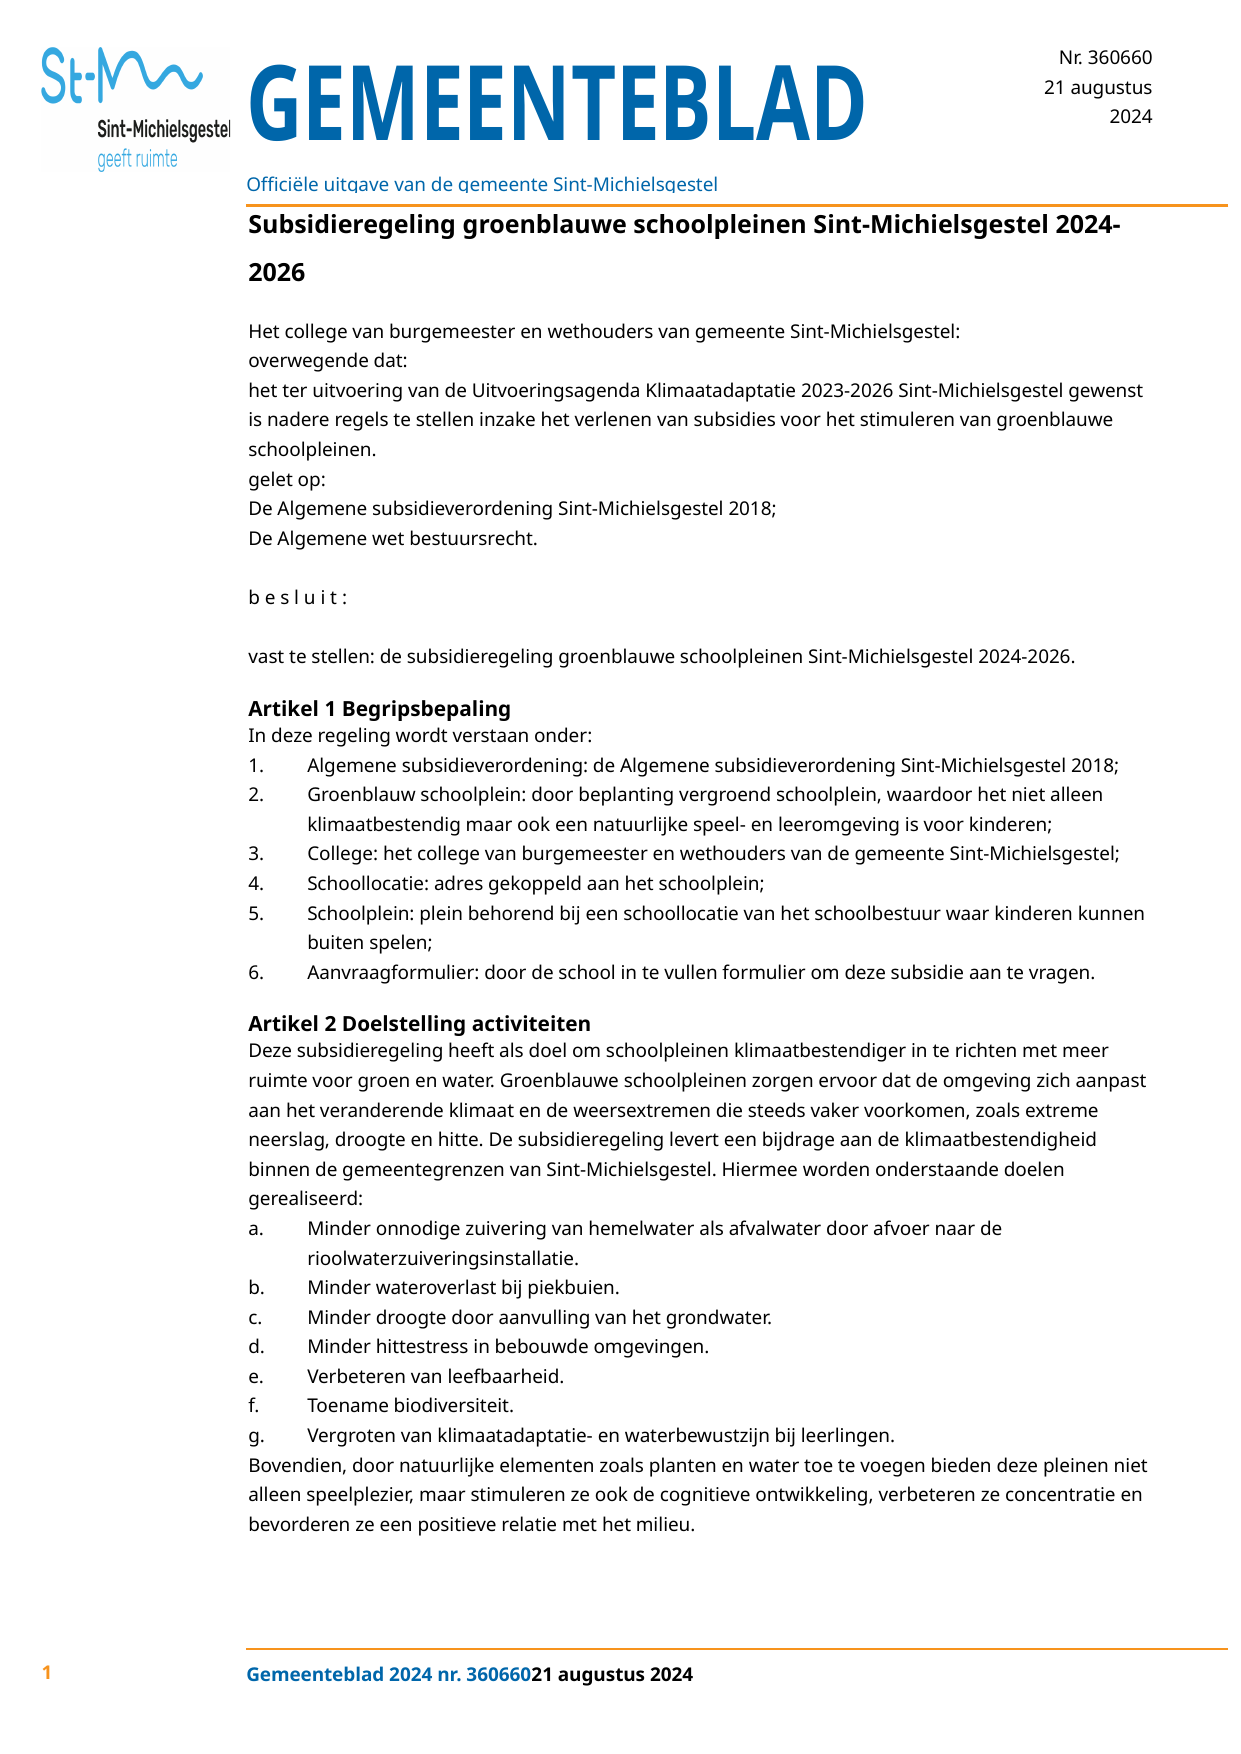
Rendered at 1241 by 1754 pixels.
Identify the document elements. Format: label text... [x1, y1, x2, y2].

text overwegende dat: [248, 347, 1152, 373]
text De Algemene subsidieverordening Sint-Michielsgestel 2018; [248, 495, 1152, 521]
text Subsidieregeling groenblauwe schoolpleinen Sint-Michielsgestel 2024-2026 [248, 207, 1152, 288]
text b e s l u i t : [248, 584, 1152, 610]
list College: het college van burgemeester en wethouders van de gemeente Sint-Michielsgestel; [248, 841, 1152, 866]
list Groenblauw schoolplein: door beplanting vergroend schoolplein, waardoor het niet alleen klimaatbestendig maar ook een natuurlijke speel- en leeromgeving is voor kinderen; [248, 781, 1152, 837]
picture [41, 47, 231, 172]
list Minder wateroverlast bij piekbuien. [248, 1274, 1152, 1300]
text Het college van burgemeester en wethouders van gemeente Sint-Michielsgestel: [248, 318, 1152, 344]
list Aanvraagformulier: door de school in te vullen formulier om deze subsidie aan te vragen. [248, 959, 1152, 984]
text Deze subsidieregeling heeft als doel om schoolpleinen klimaatbestendiger in te richten met meer ruimte voor groen en water. Groenblauwe schoolpleinen zorgen ervoor dat de omgeving zich aanpast aan het veranderende klimaat en de weersextremen die steeds vaker voorkomen, zoals extreme neerslag, droogte en hitte. De subsidieregeling levert een bijdrage aan de klimaatbestendigheid binnen de gemeentegrenzen van Sint-Michielsgestel. Hiermee worden onderstaande doelen gerealiseerd: [248, 1038, 1152, 1211]
list Minder hittestress in bebouwde omgevingen. [248, 1333, 1152, 1359]
list Vergroten van klimaatadaptatie- en waterbewustzijn bij leerlingen. [248, 1422, 1152, 1448]
list Minder onnodige zuivering van hemelwater als afvalwater door afvoer naar de rioolwaterzuiveringsinstallatie. [248, 1215, 1152, 1271]
text vast te stellen: de subsidieregeling groenblauwe schoolpleinen Sint-Michielsgestel 2024-2026. [248, 643, 1152, 669]
text In deze regeling wordt verstaan onder: [248, 722, 1152, 748]
list Schoollocatie: adres gekoppeld aan het schoolplein; [248, 870, 1152, 896]
list Minder droogte door aanvulling van het grondwater. [248, 1304, 1152, 1330]
list Verbeteren van leefbaarheid. [248, 1363, 1152, 1389]
text Bovendien, door natuurlijke elementen zoals planten en water toe te voegen bieden deze pleinen niet alleen speelplezier, maar stimuleren ze ook de cognitieve ontwikkeling, verbeteren ze concentratie en bevorderen ze een positieve relatie met het milieu. [248, 1452, 1152, 1537]
text Artikel 2 Doelstelling activiteiten [248, 1009, 1152, 1038]
text Artikel 1 Begripsbepaling [248, 694, 1152, 722]
list Algemene subsidieverordening: de Algemene subsidieverordening Sint-Michielsgestel 2018; [248, 752, 1152, 777]
text De Algemene wet bestuursrecht. [248, 525, 1152, 551]
text gelet op: [248, 466, 1152, 492]
list Toename biodiversiteit. [248, 1393, 1152, 1418]
text het ter uitvoering van de Uitvoeringsagenda Klimaatadaptatie 2023-2026 Sint-Michielsgestel gewenst is nadere regels te stellen inzake het verlenen van subsidies voor het stimuleren van groenblauwe schoolpleinen. [248, 377, 1152, 462]
list Schoolplein: plein behorend bij een schoollocatie van het schoolbestuur waar kinderen kunnen buiten spelen; [248, 900, 1152, 955]
